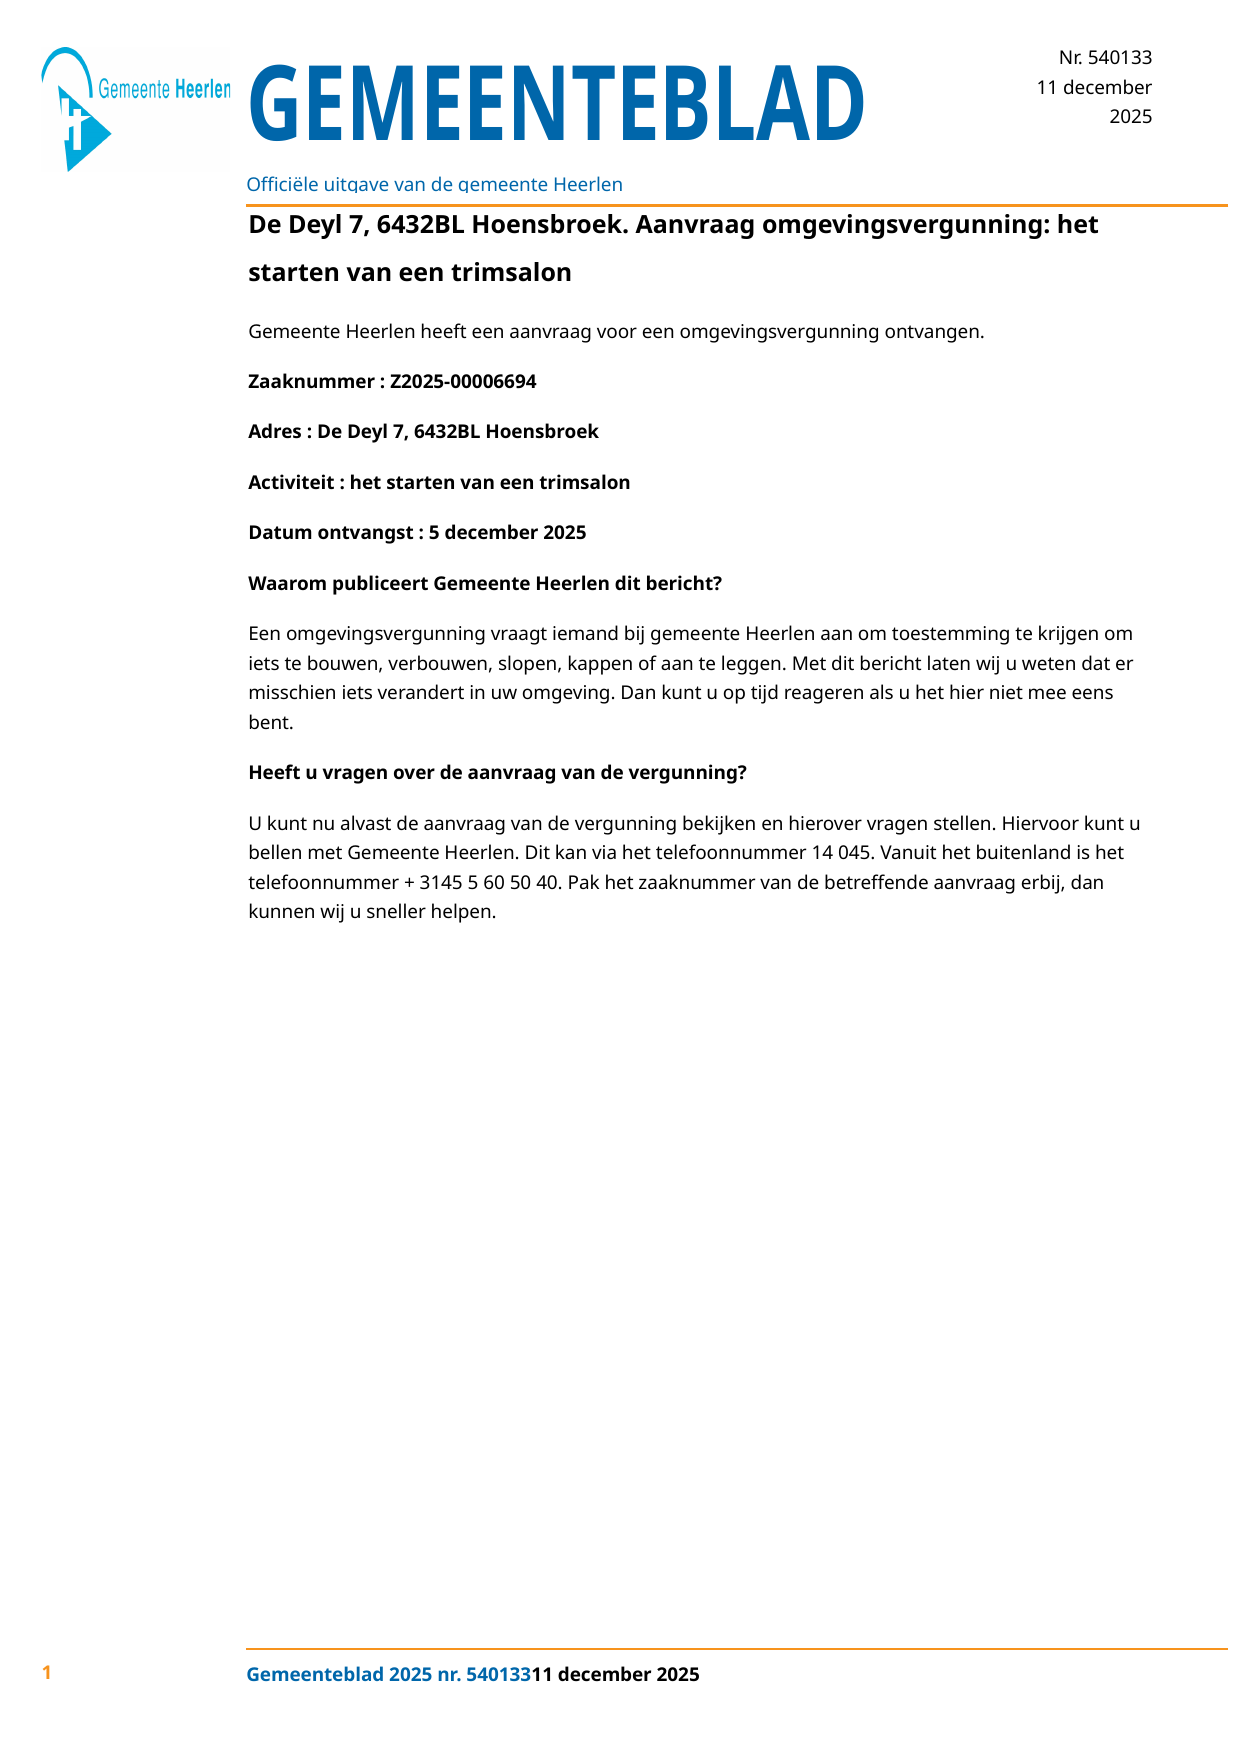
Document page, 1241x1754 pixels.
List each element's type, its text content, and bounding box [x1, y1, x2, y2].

text Een omgevingsvergunning vraagt iemand bij gemeente Heerlen aan om toestemming te krijgen om iets te bouwen, verbouwen, slopen, kappen of aan te leggen. Met dit bericht laten wij u weten dat er misschien iets verandert in uw omgeving. Dan kunt u op tijd reageren als u het hier niet mee eens bent. [248, 620, 1152, 735]
text Adres : De Deyl 7, 6432BL Hoensbroek [248, 419, 1152, 444]
text U kunt nu alvast de aanvraag van de vergunning bekijken en hierover vragen stellen. Hiervoor kunt u bellen met Gemeente Heerlen. Dit kan via het telefoonnummer 14 045. Vanuit het buitenland is het telefoonnummer + 3145 5 60 50 40. Pak het zaaknummer van de betreffende aanvraag erbij, dan kunnen wij u sneller helpen. [248, 810, 1152, 924]
text Heeft u vragen over de aanvraag van de vergunning? [248, 759, 1152, 785]
text Waarom publiceert Gemeente Heerlen dit bericht? [248, 570, 1152, 596]
text De Deyl 7, 6432BL Hoensbroek. Aanvraag omgevingsvergunning: het starten van een trimsalon [248, 207, 1152, 288]
text Activiteit : het starten van een trimsalon [248, 469, 1152, 495]
text Datum ontvangst : 5 december 2025 [248, 519, 1152, 545]
picture [41, 47, 59, 70]
picture [41, 47, 231, 172]
text Gemeente Heerlen heeft een aanvraag voor een omgevingsvergunning ontvangen. [248, 318, 1152, 344]
text Zaaknummer : Z2025-00006694 [248, 368, 1152, 394]
